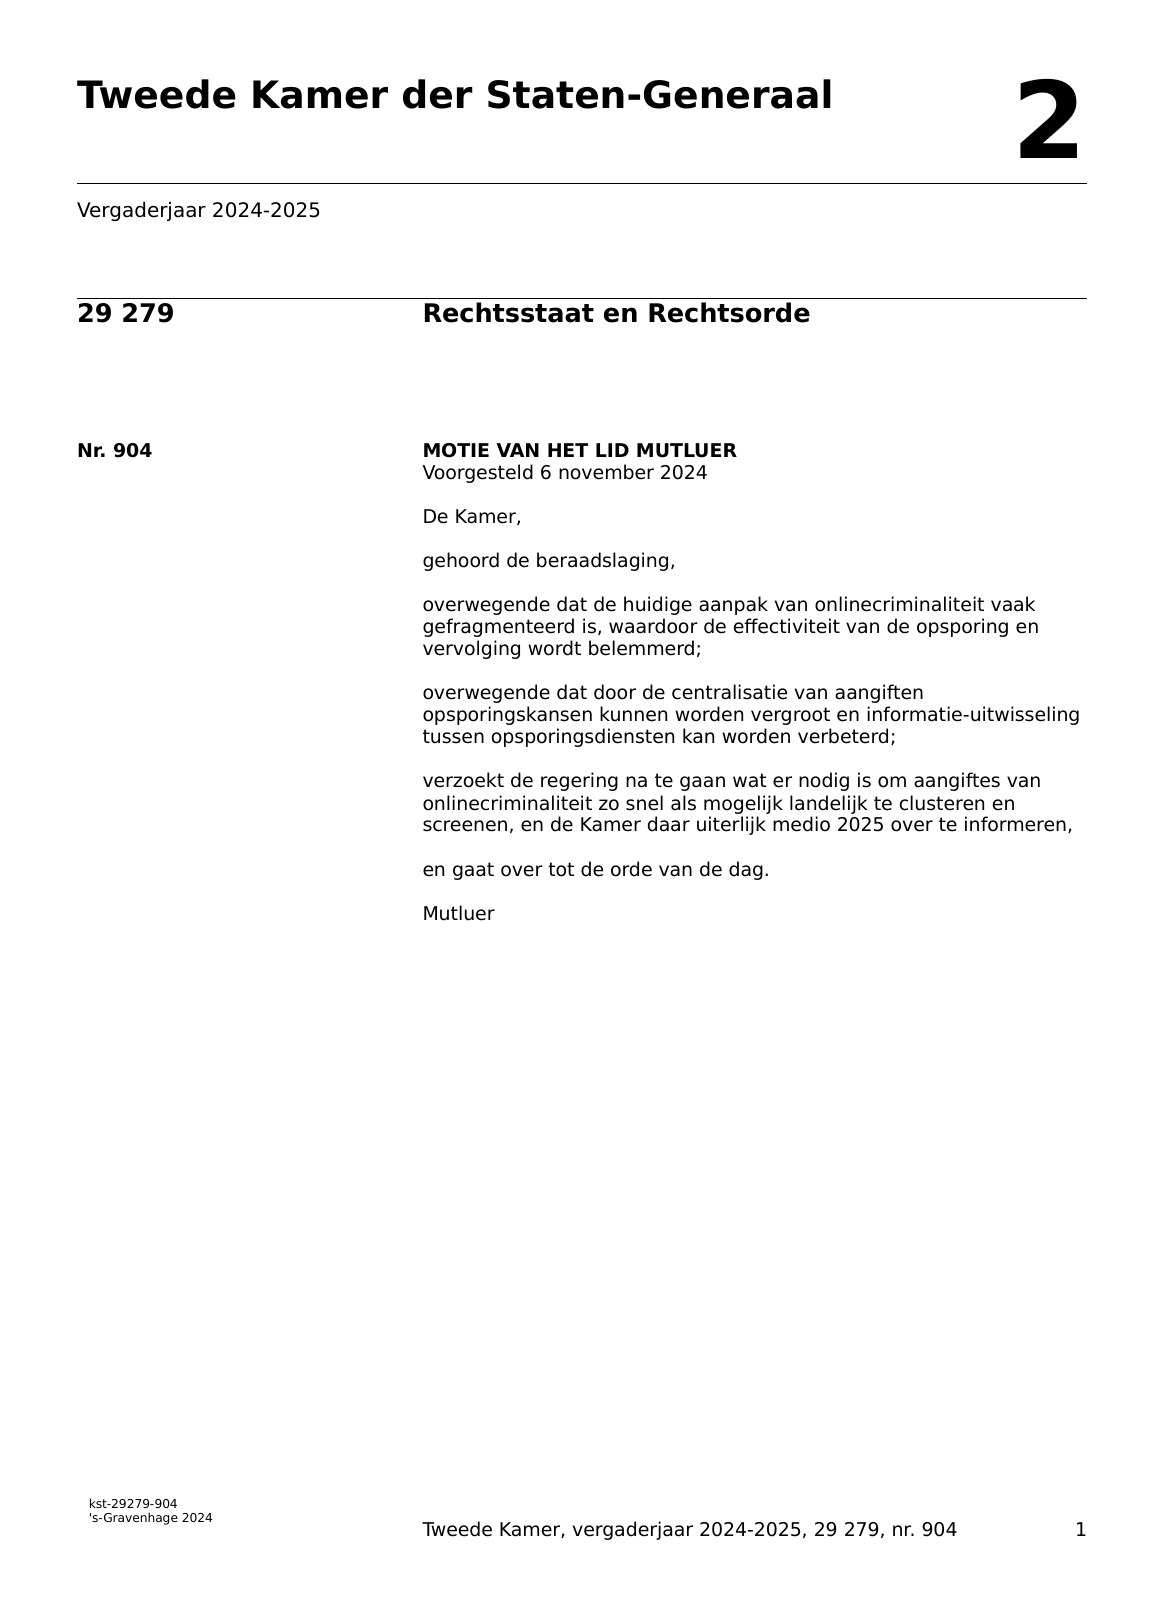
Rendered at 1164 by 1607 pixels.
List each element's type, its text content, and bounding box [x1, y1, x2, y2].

table_header 2 [886, 59, 1087, 183]
table_header Tweede Kamer der Staten-Generaal [77, 59, 886, 183]
text Mutluer [422, 903, 1087, 925]
text overwegende dat de huidige aanpak van onlinecriminaliteit vaak gefragmenteerd is, waardoor de effectiviteit van de opsporing en vervolging wordt belemmerd; [422, 594, 1087, 660]
subtitle Nr. 904 MOTIE VAN HET LID MUTLUER [77, 440, 1087, 462]
text verzoekt de regering na te gaan wat er nodig is om aangiftes van onlinecriminaliteit zo snel als mogelijk landelijk te clusteren en screenen, en de Kamer daar uiterlijk medio 2025 over te informeren, [422, 770, 1087, 836]
text gehoord de beraadslaging, [422, 550, 1087, 572]
text De Kamer, [422, 506, 1087, 528]
table_cell Vergaderjaar 2024-2025 [77, 184, 1087, 298]
text kst-29279-904 [88, 1497, 323, 1511]
text overwegende dat door de centralisatie van aangiften opsporingskansen kunnen worden vergroot en informatie-uitwisseling tussen opsporingsdiensten kan worden verbeterd; [422, 682, 1087, 748]
text en gaat over tot de orde van de dag. [422, 858, 1087, 881]
text 's-Gravenhage 2024 [88, 1511, 323, 1525]
subtitle 29 279 Rechtsstaat en Rechtsorde [77, 299, 1087, 329]
text Voorgesteld 6 november 2024 [422, 462, 1087, 484]
